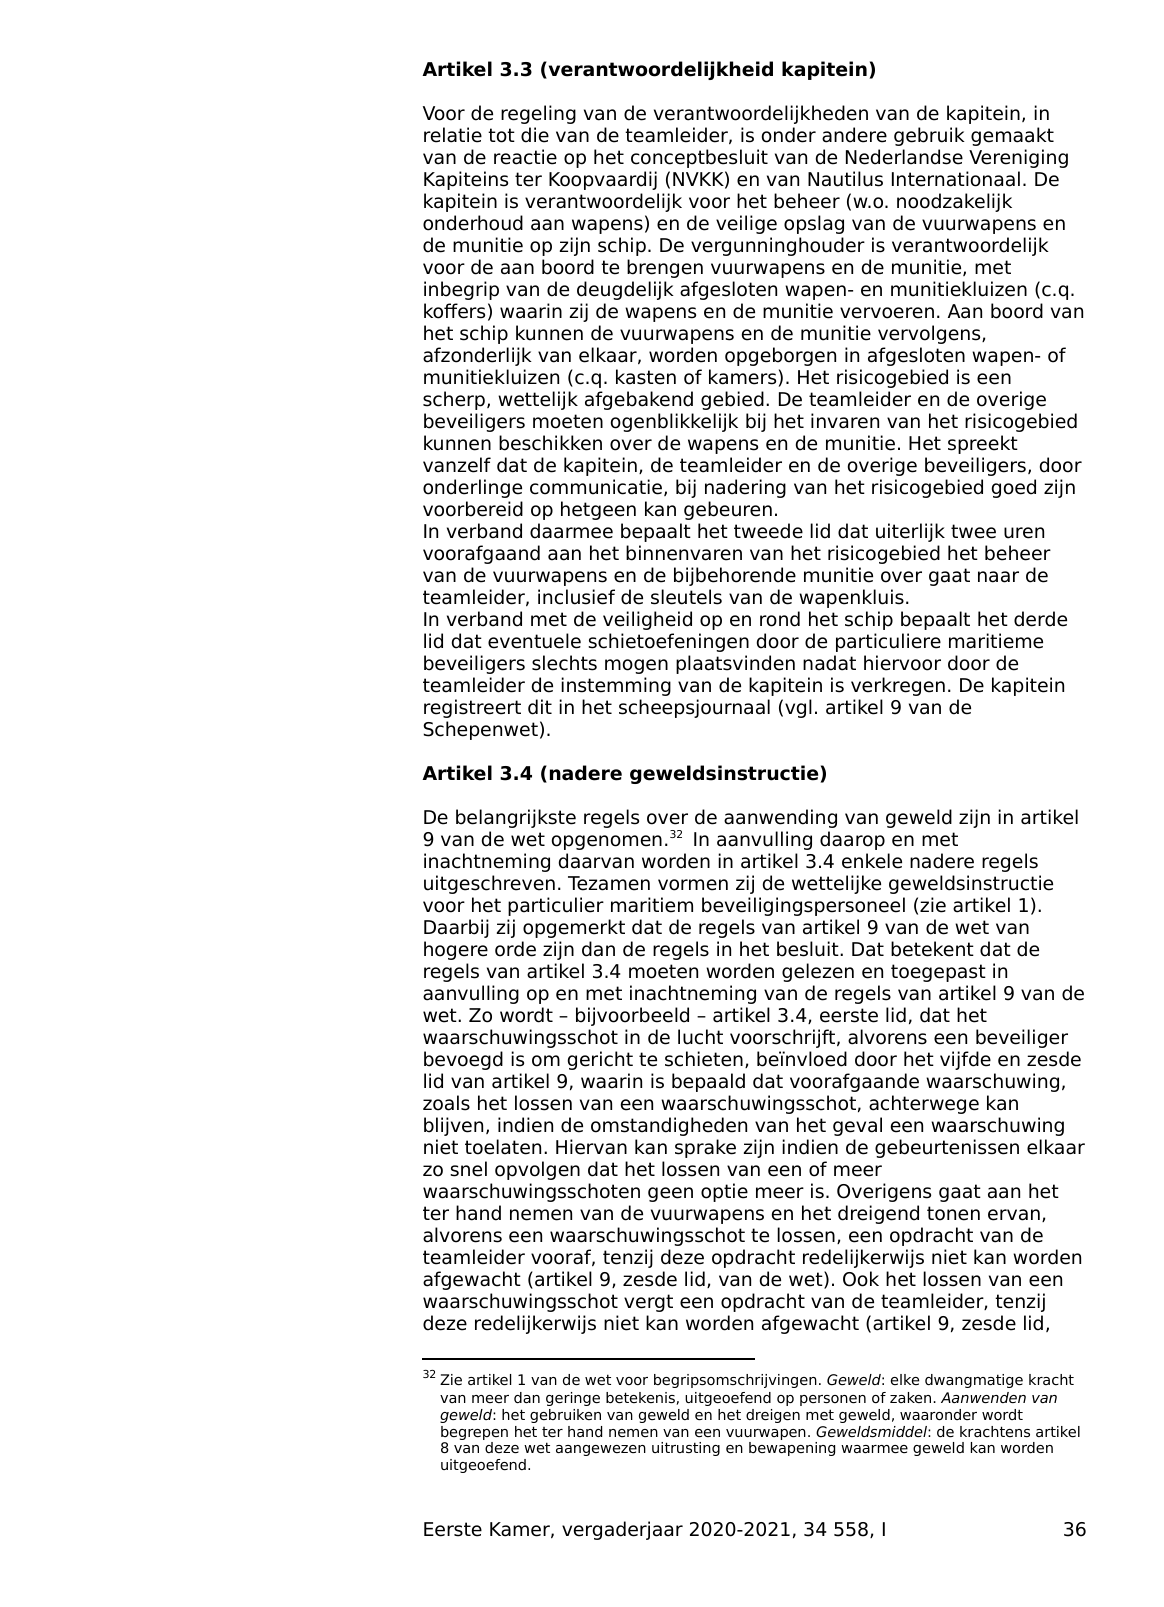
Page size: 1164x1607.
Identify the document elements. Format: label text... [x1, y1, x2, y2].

text De belangrijkste regels over de aanwending van geweld zijn in artikel 9 van de wet opgenomen. In aanvulling daarop en met inachtneming daarvan worden in artikel 3.4 enkele nadere regels uitgeschreven. Tezamen vormen zij de wettelijke geweldsinstructie voor het particulier maritiem beveiligingspersoneel (zie artikel 1). [422, 807, 1087, 917]
text Daarbij zij opgemerkt dat de regels van artikel 9 van de wet van hogere orde zijn dan de regels in het besluit. Dat betekent dat de regels van artikel 3.4 moeten worden gelezen en toegepast in aanvulling op en met inachtneming van de regels van artikel 9 van de wet. Zo wordt – bijvoorbeeld – artikel 3.4, eerste lid, dat het waarschuwingsschot in de lucht voorschrijft, alvorens een beveiliger bevoegd is om gericht te schieten, beïnvloed door het vijfde en zesde lid van artikel 9, waarin is bepaald dat voorafgaande waarschuwing, zoals het lossen van een waarschuwingsschot, achterwege kan blijven, indien de omstandigheden van het geval een waarschuwing niet toelaten. Hiervan kan sprake zijn indien de gebeurtenissen elkaar zo snel opvolgen dat het lossen van een of meer waarschuwingsschoten geen optie meer is. Overigens gaat aan het ter hand nemen van de vuurwapens en het dreigend tonen ervan, alvorens een waarschuwingsschot te lossen, een opdracht van de teamleider vooraf, tenzij deze opdracht redelijkerwijs niet kan worden afgewacht (artikel 9, zesde lid, van de wet). Ook het lossen van een waarschuwingsschot vergt een opdracht van de teamleider, tenzij deze redelijkerwijs niet kan worden afgewacht (artikel 9, zesde lid, [422, 917, 1087, 1334]
text In verband daarmee bepaalt het tweede lid dat uiterlijk twee uren voorafgaand aan het binnenvaren van het risicogebied het beheer van de vuurwapens en de bijbehorende munitie over gaat naar de teamleider, inclusief de sleutels van de wapenkluis. [422, 521, 1087, 609]
subtitle Artikel 3.3 (verantwoordelijkheid kapitein) [422, 59, 1087, 81]
text In verband met de veiligheid op en rond het schip bepaalt het derde lid dat eventuele schietoefeningen door de particuliere maritieme beveiligers slechts mogen plaatsvinden nadat hiervoor door de teamleider de instemming van de kapitein is verkregen. De kapitein registreert dit in het scheepsjournaal (vgl. artikel 9 van de Schepenwet). [422, 609, 1087, 741]
text Voor de regeling van de verantwoordelijkheden van de kapitein, in relatie tot die van de teamleider, is onder andere gebruik gemaakt van de reactie op het conceptbesluit van de Nederlandse Vereniging Kapiteins ter Koopvaardij (NVKK) en van Nautilus Internationaal. De kapitein is verantwoordelijk voor het beheer (w.o. noodzakelijk onderhoud aan wapens) en de veilige opslag van de vuurwapens en de munitie op zijn schip. De vergunninghouder is verantwoordelijk voor de aan boord te brengen vuurwapens en de munitie, met inbegrip van de deugdelijk afgesloten wapen- en munitiekluizen (c.q. koffers) waarin zij de wapens en de munitie vervoeren. Aan boord van het schip kunnen de vuurwapens en de munitie vervolgens, afzonderlijk van elkaar, worden opgeborgen in afgesloten wapen- of munitiekluizen (c.q. kasten of kamers). Het risicogebied is een scherp, wettelijk afgebakend gebied. De teamleider en de overige beveiligers moeten ogenblikkelijk bij het invaren van het risicogebied kunnen beschikken over de wapens en de munitie. Het spreekt vanzelf dat de kapitein, de teamleider en de overige beveiligers, door onderlinge communicatie, bij nadering van het risicogebied goed zijn voorbereid op hetgeen kan gebeuren. [422, 103, 1087, 521]
text Zie artikel 1 van de wet voor begripsomschrijvingen. Geweld: elke dwangmatige kracht van meer dan geringe betekenis, uitgeoefend op personen of zaken. Aanwenden van geweld: het gebruiken van geweld en het dreigen met geweld, waaronder wordt begrepen het ter hand nemen van een vuurwapen. Geweldsmiddel: de krachtens artikel 8 van deze wet aangewezen uitrusting en bewapening waarmee geweld kan worden uitgeoefend. [422, 1368, 1087, 1474]
subtitle Artikel 3.4 (nadere geweldsinstructie) [422, 763, 1087, 785]
